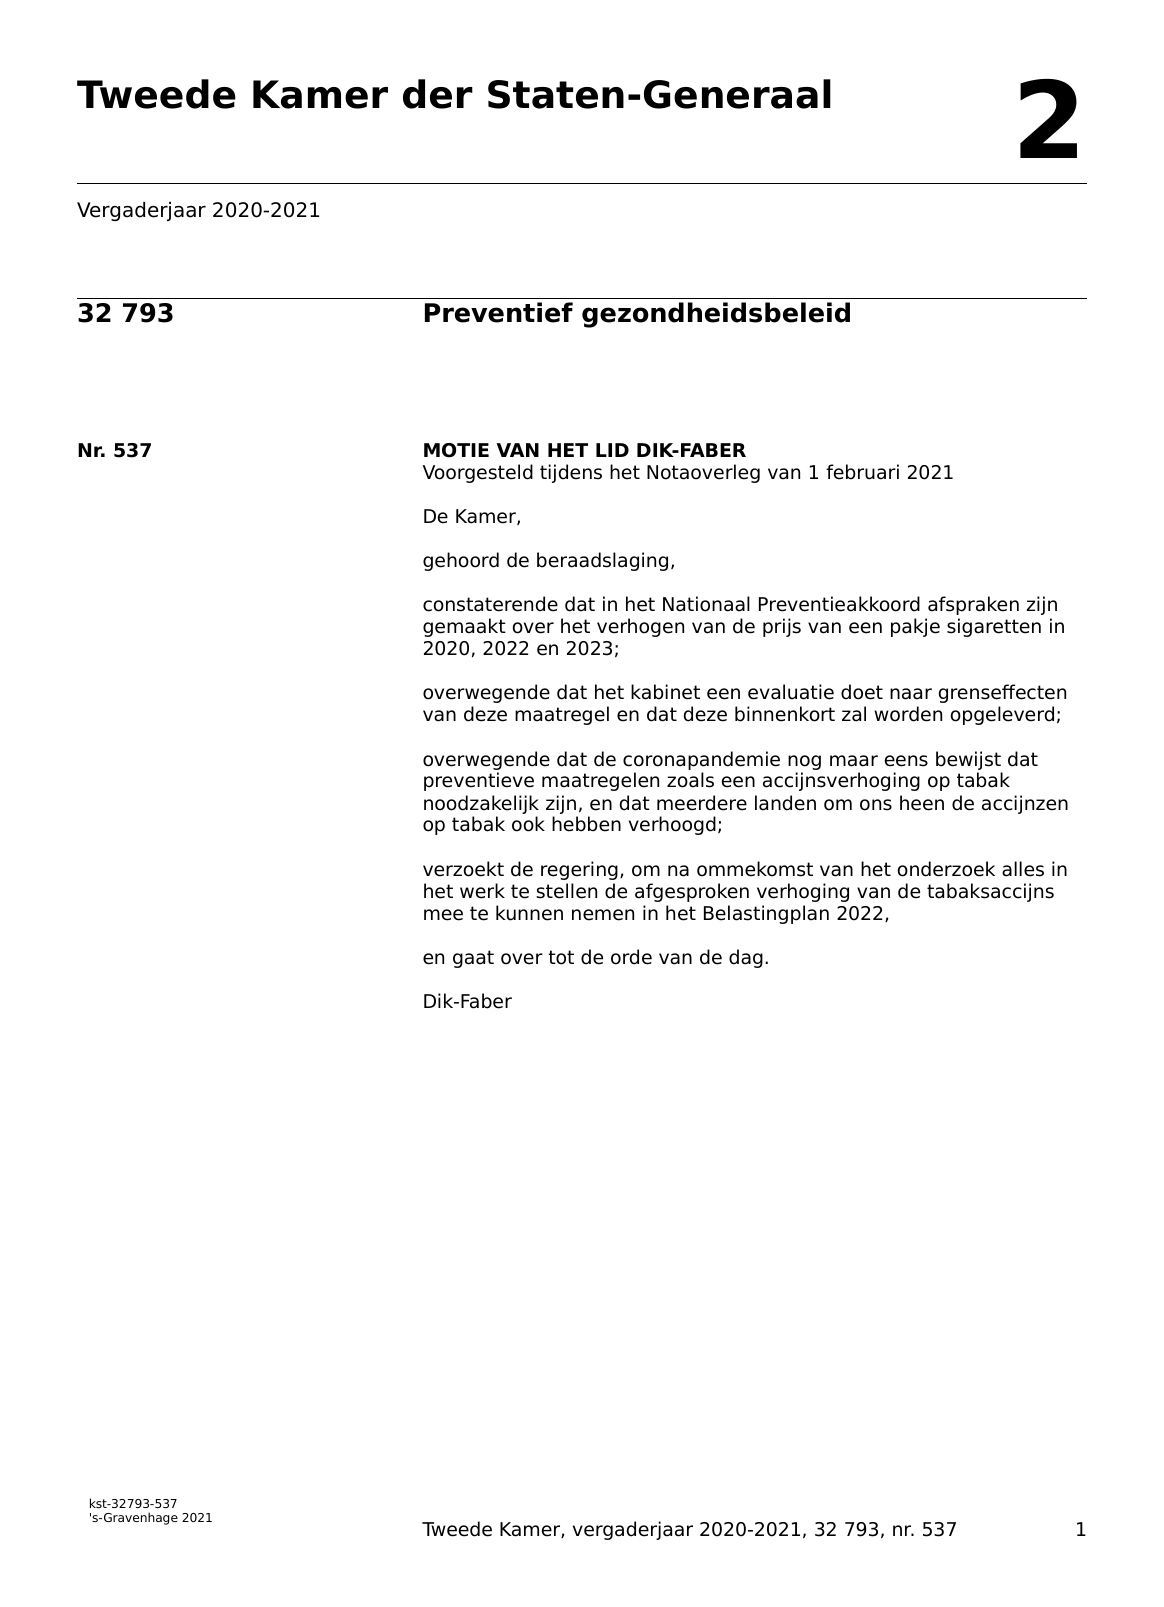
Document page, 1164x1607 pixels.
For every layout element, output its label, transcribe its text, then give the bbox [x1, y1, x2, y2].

subtitle 32 793 Preventief gezondheidsbeleid [77, 299, 1087, 329]
subtitle Nr. 537 MOTIE VAN HET LID DIK-FABER [77, 440, 1087, 462]
text en gaat over tot de orde van de dag. [422, 947, 1087, 969]
text Voorgesteld tijdens het Notaoverleg van 1 februari 2021 [422, 462, 1087, 484]
text gehoord de beraadslaging, [422, 550, 1087, 572]
text De Kamer, [422, 506, 1087, 528]
text constaterende dat in het Nationaal Preventieakkoord afspraken zijn gemaakt over het verhogen van de prijs van een pakje sigaretten in 2020, 2022 en 2023; [422, 594, 1087, 660]
table_cell Vergaderjaar 2020-2021 [77, 184, 1087, 298]
text overwegende dat het kabinet een evaluatie doet naar grenseffecten van deze maatregel en dat deze binnenkort zal worden opgeleverd; [422, 682, 1087, 726]
table_header 2 [886, 59, 1087, 183]
text kst-32793-537 [88, 1497, 323, 1511]
table_header Tweede Kamer der Staten-Generaal [77, 59, 886, 183]
text 's-Gravenhage 2021 [88, 1511, 323, 1525]
text overwegende dat de coronapandemie nog maar eens bewijst dat preventieve maatregelen zoals een accijnsverhoging op tabak noodzakelijk zijn, en dat meerdere landen om ons heen de accijnzen op tabak ook hebben verhoogd; [422, 748, 1087, 836]
text verzoekt de regering, om na ommekomst van het onderzoek alles in het werk te stellen de afgesproken verhoging van de tabaksaccijns mee te kunnen nemen in het Belastingplan 2022, [422, 858, 1087, 924]
text Dik-Faber [422, 991, 1087, 1013]
